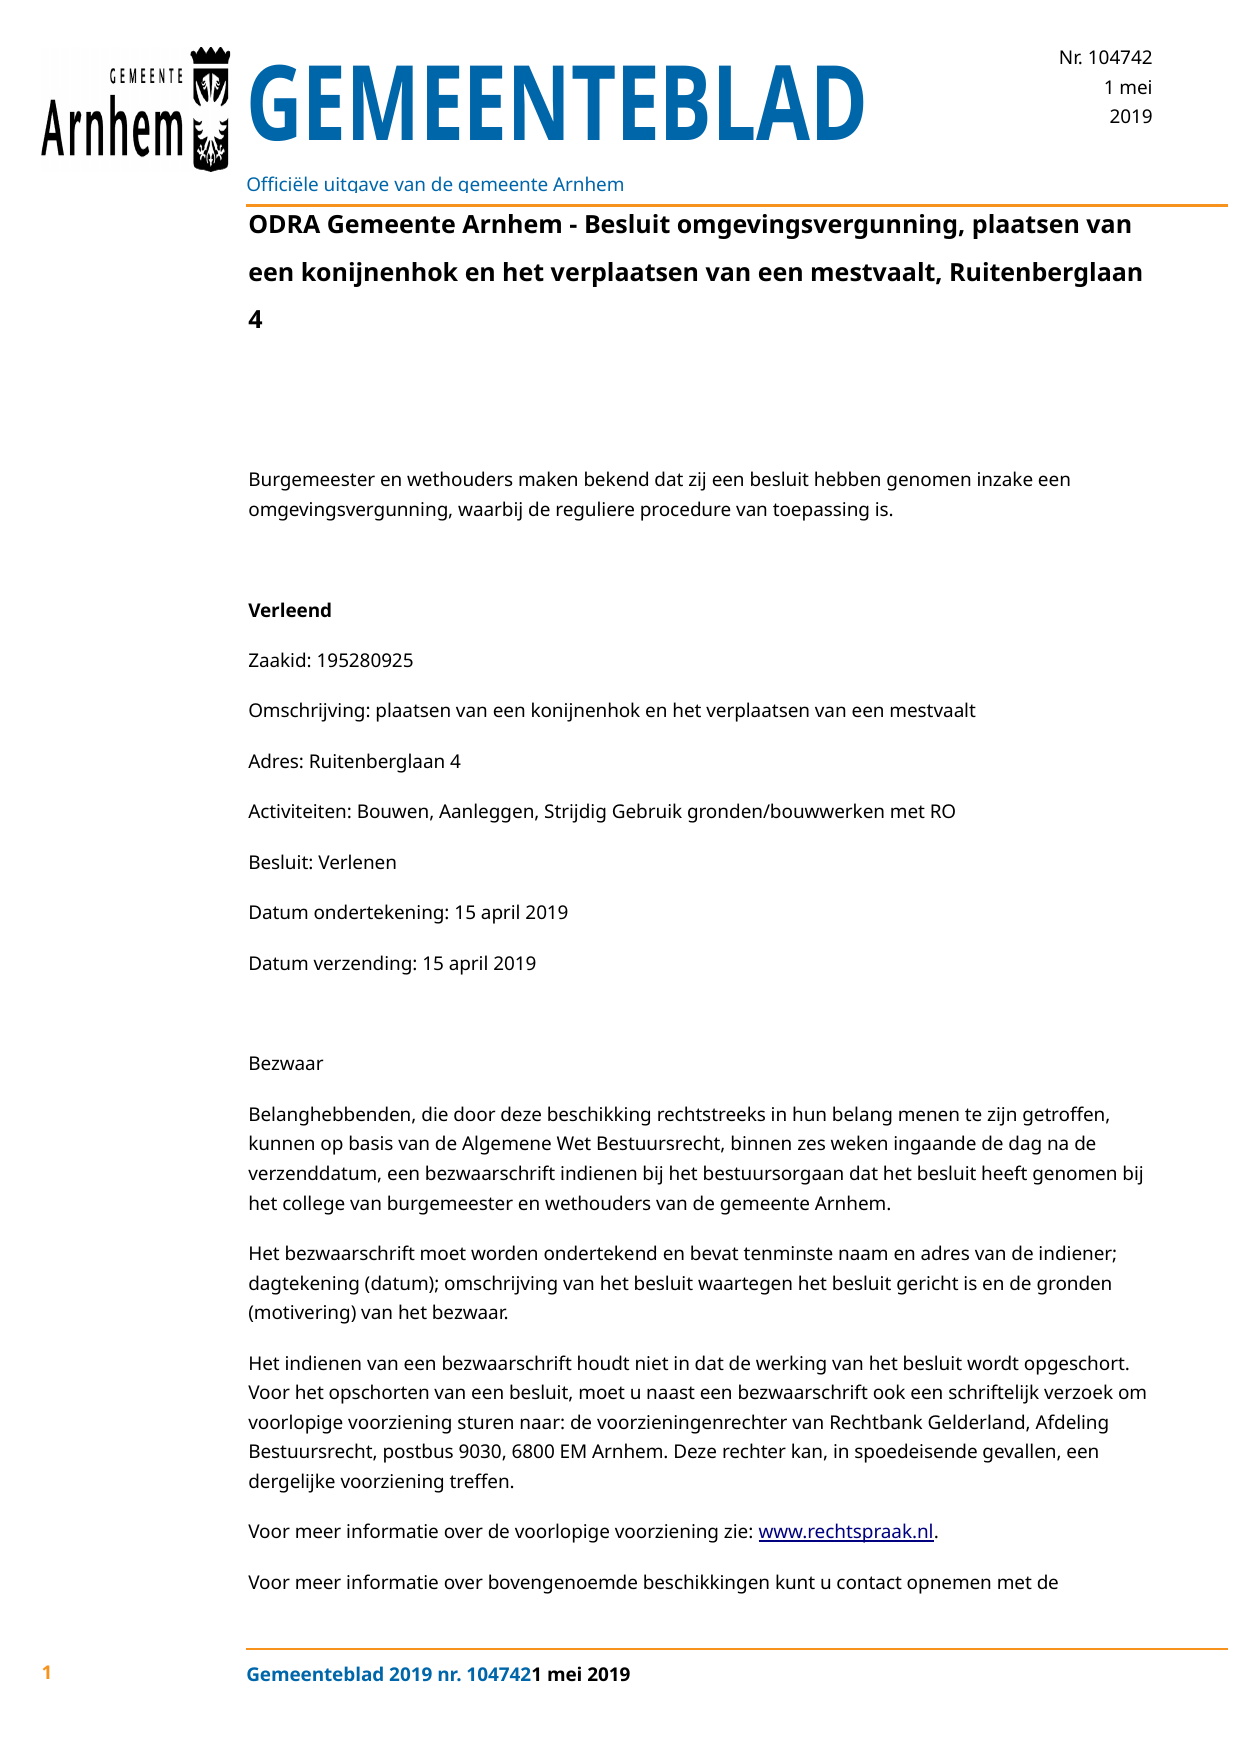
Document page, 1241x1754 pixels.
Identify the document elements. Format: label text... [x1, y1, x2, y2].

text Belanghebbenden, die door deze beschikking rechtstreeks in hun belang menen te zijn getroffen, kunnen op basis van de Algemene Wet Bestuursrecht, binnen zes weken ingaande de dag na de verzenddatum, een bezwaarschrift indienen bij het bestuursorgaan dat het besluit heeft genomen bij het college van burgemeester en wethouders van de gemeente Arnhem. [248, 1101, 1152, 1215]
text Burgemeester en wethouders maken bekend dat zij een besluit hebben genomen inzake een omgevingsvergunning, waarbij de reguliere procedure van toepassing is. [248, 466, 1152, 522]
text Omschrijving: plaatsen van een konijnenhok en het verplaatsen van een mestvaalt [248, 698, 1152, 723]
text Het indienen van een bezwaarschrift houdt niet in dat de werking van het besluit wordt opgeschort. Voor het opschorten van een besluit, moet u naast een bezwaarschrift ook een schriftelijk verzoek om voorlopige voorziening sturen naar: de voorzieningenrechter van Rechtbank Gelderland, Afdeling Bestuursrecht, postbus 9030, 6800 EM Arnhem. Deze rechter kan, in spoedeisende gevallen, een dergelijke voorziening treffen. [248, 1350, 1152, 1494]
text Het bezwaarschrift moet worden ondertekend en bevat tenminste naam en adres van de indiener; dagtekening (datum); omschrijving van het besluit waartegen het besluit gericht is en de gronden (motivering) van het bezwaar. [248, 1240, 1152, 1325]
text Bezwaar [248, 1051, 1152, 1076]
text Datum ondertekening: 15 april 2019 [248, 899, 1152, 925]
text Verleend [248, 597, 1152, 622]
text Adres: Ruitenberglaan 4 [248, 748, 1152, 774]
text Datum verzending: 15 april 2019 [248, 950, 1152, 975]
text Voor meer informatie over bovengenoemde beschikkingen kunt u contact opnemen met de [248, 1569, 1152, 1594]
text Zaakid: 195280925 [248, 647, 1152, 673]
text ODRA Gemeente Arnhem - Besluit omgevingsvergunning, plaatsen van een konijnenhok en het verplaatsen van een mestvaalt, Ruitenberglaan 4 [248, 207, 1152, 336]
text Besluit: Verlenen [248, 849, 1152, 874]
picture [41, 47, 231, 172]
text Activiteiten: Bouwen, Aanleggen, Strijdig Gebruik gronden/bouwwerken met RO [248, 798, 1152, 824]
text Voor meer informatie over de voorlopige voorziening zie: www.rechtspraak.nl. [248, 1518, 1152, 1544]
